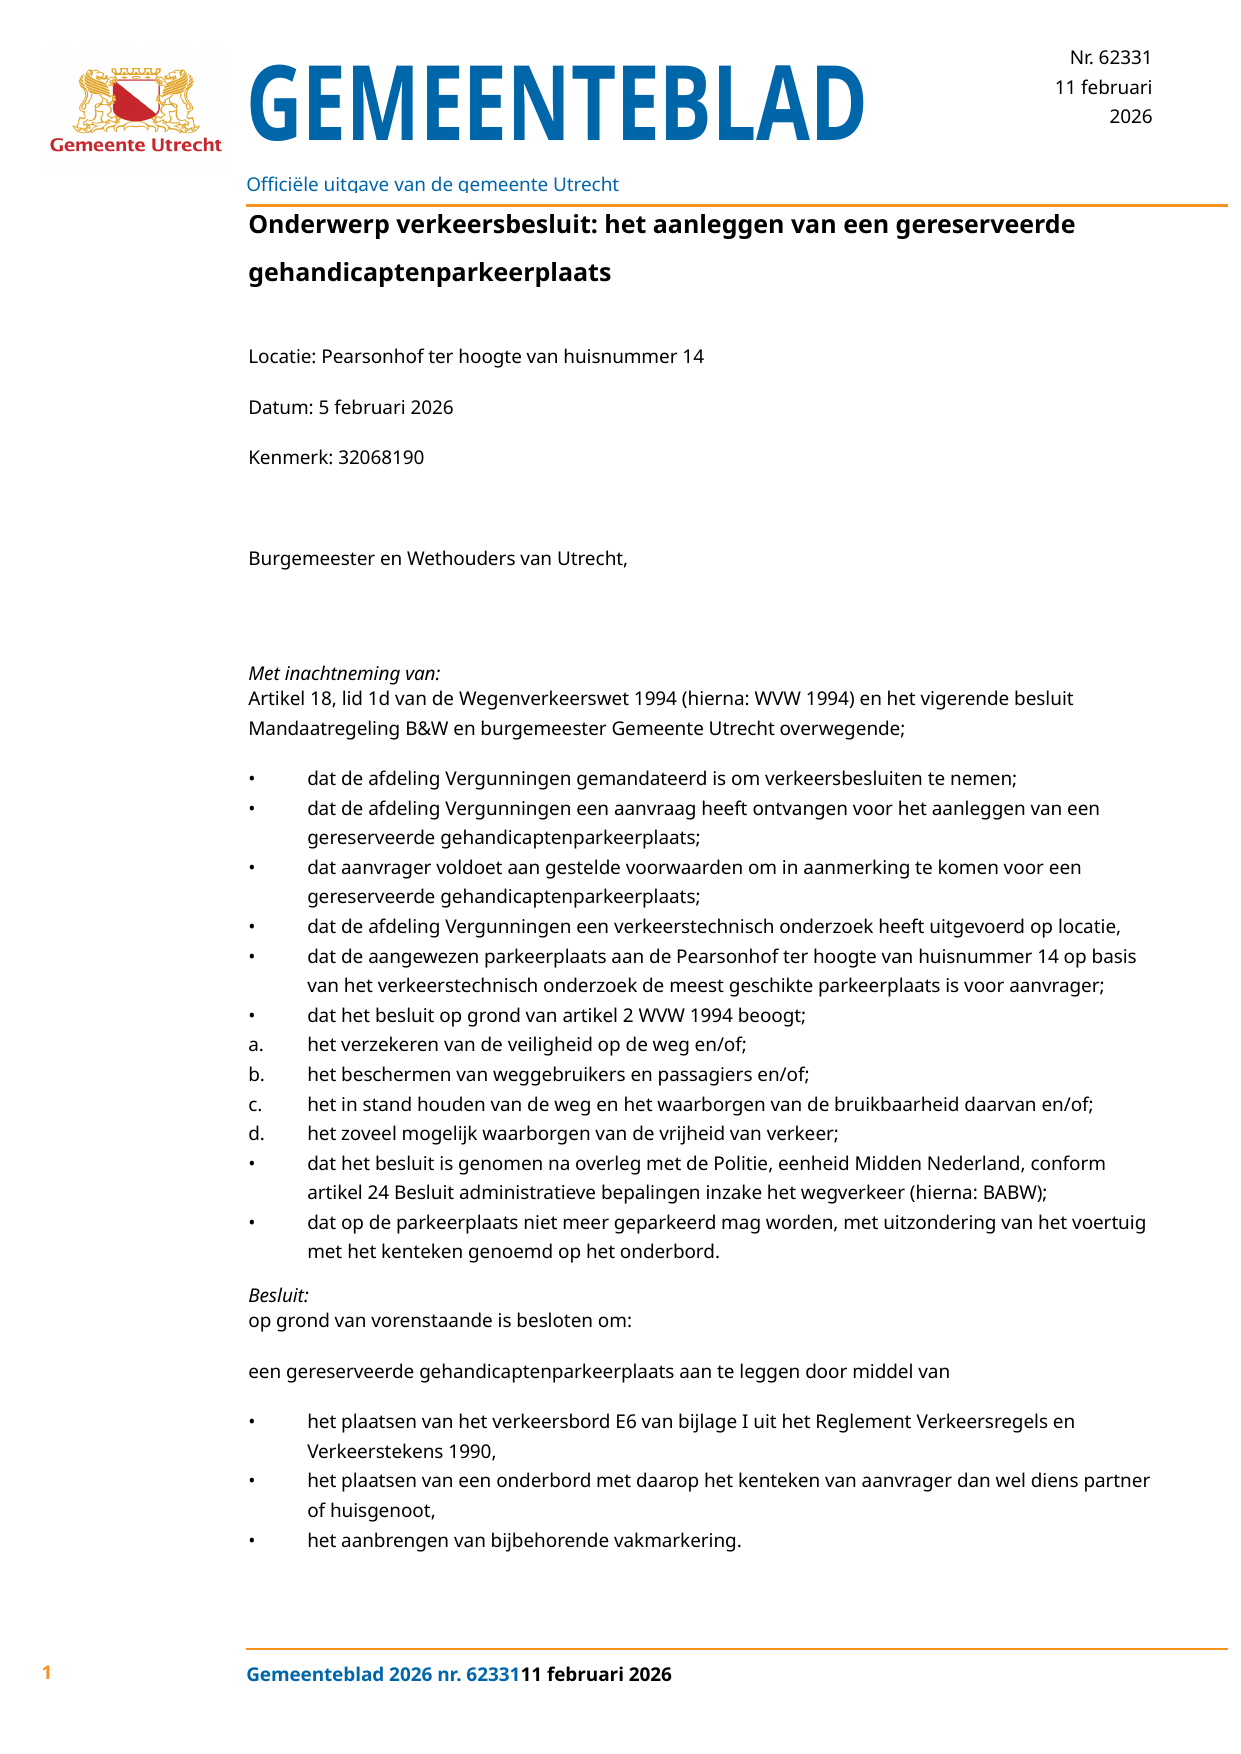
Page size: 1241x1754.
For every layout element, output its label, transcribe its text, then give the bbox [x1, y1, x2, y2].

list dat de afdeling Vergunningen een verkeerstechnisch onderzoek heeft uitgevoerd op locatie, [248, 913, 1152, 939]
text Artikel 18, lid 1d van de Wegenverkeerswet 1994 (hierna: WVW 1994) en het vigerende besluit Mandaatregeling B&W en burgemeester Gemeente Utrecht overwegende; [248, 685, 1152, 741]
text Burgemeester en Wethouders van Utrecht, [248, 545, 1152, 571]
list dat de afdeling Vergunningen een aanvraag heeft ontvangen voor het aanleggen van een gereserveerde gehandicaptenparkeerplaats; [248, 795, 1152, 850]
list het verzekeren van de veiligheid op de weg en/of; [248, 1032, 1152, 1057]
text Onderwerp verkeersbesluit: het aanleggen van een gereserveerde gehandicaptenparkeerplaats [248, 207, 1152, 288]
list dat de aangewezen parkeerplaats aan de Pearsonhof ter hoogte van huisnummer 14 op basis van het verkeerstechnisch onderzoek de meest geschikte parkeerplaats is voor aanvrager; [248, 943, 1152, 998]
text Met inachtneming van: [248, 660, 1152, 685]
list dat aanvrager voldoet aan gestelde voorwaarden om in aanmerking te komen voor een gereserveerde gehandicaptenparkeerplaats; [248, 854, 1152, 909]
list het plaatsen van een onderbord met daarop het kenteken van aanvrager dan wel diens partner of huisgenoot, [248, 1468, 1152, 1523]
text een gereserveerde gehandicaptenparkeerplaats aan te leggen door middel van [248, 1358, 1152, 1384]
list het in stand houden van de weg en het waarborgen van de bruikbaarheid daarvan en/of; [248, 1091, 1152, 1117]
list het plaatsen van het verkeersbord E6 van bijlage I uit het Reglement Verkeersregels en Verkeerstekens 1990, [248, 1408, 1152, 1464]
list het beschermen van weggebruikers en passagiers en/of; [248, 1061, 1152, 1087]
text Locatie: Pearsonhof ter hoogte van huisnummer 14 [248, 344, 1152, 369]
picture [41, 47, 231, 172]
list dat het besluit is genomen na overleg met de Politie, eenheid Midden Nederland, conform artikel 24 Besluit administratieve bepalingen inzake het wegverkeer (hierna: BABW); [248, 1150, 1152, 1205]
list dat de afdeling Vergunningen gemandateerd is om verkeersbesluiten te nemen; [248, 765, 1152, 791]
list het aanbrengen van bijbehorende vakmarkering. [248, 1527, 1152, 1552]
text op grond van vorenstaande is besloten om: [248, 1308, 1152, 1333]
list het zoveel mogelijk waarborgen van de vrijheid van verkeer; [248, 1120, 1152, 1146]
list dat het besluit op grond van artikel 2 WVW 1994 beoogt; [248, 1002, 1152, 1028]
list dat op de parkeerplaats niet meer geparkeerd mag worden, met uitzondering van het voertuig met het kenteken genoemd op het onderbord. [248, 1209, 1152, 1264]
text Datum: 5 februari 2026 [248, 394, 1152, 420]
text Besluit: [248, 1282, 1152, 1308]
text Kenmerk: 32068190 [248, 444, 1152, 470]
